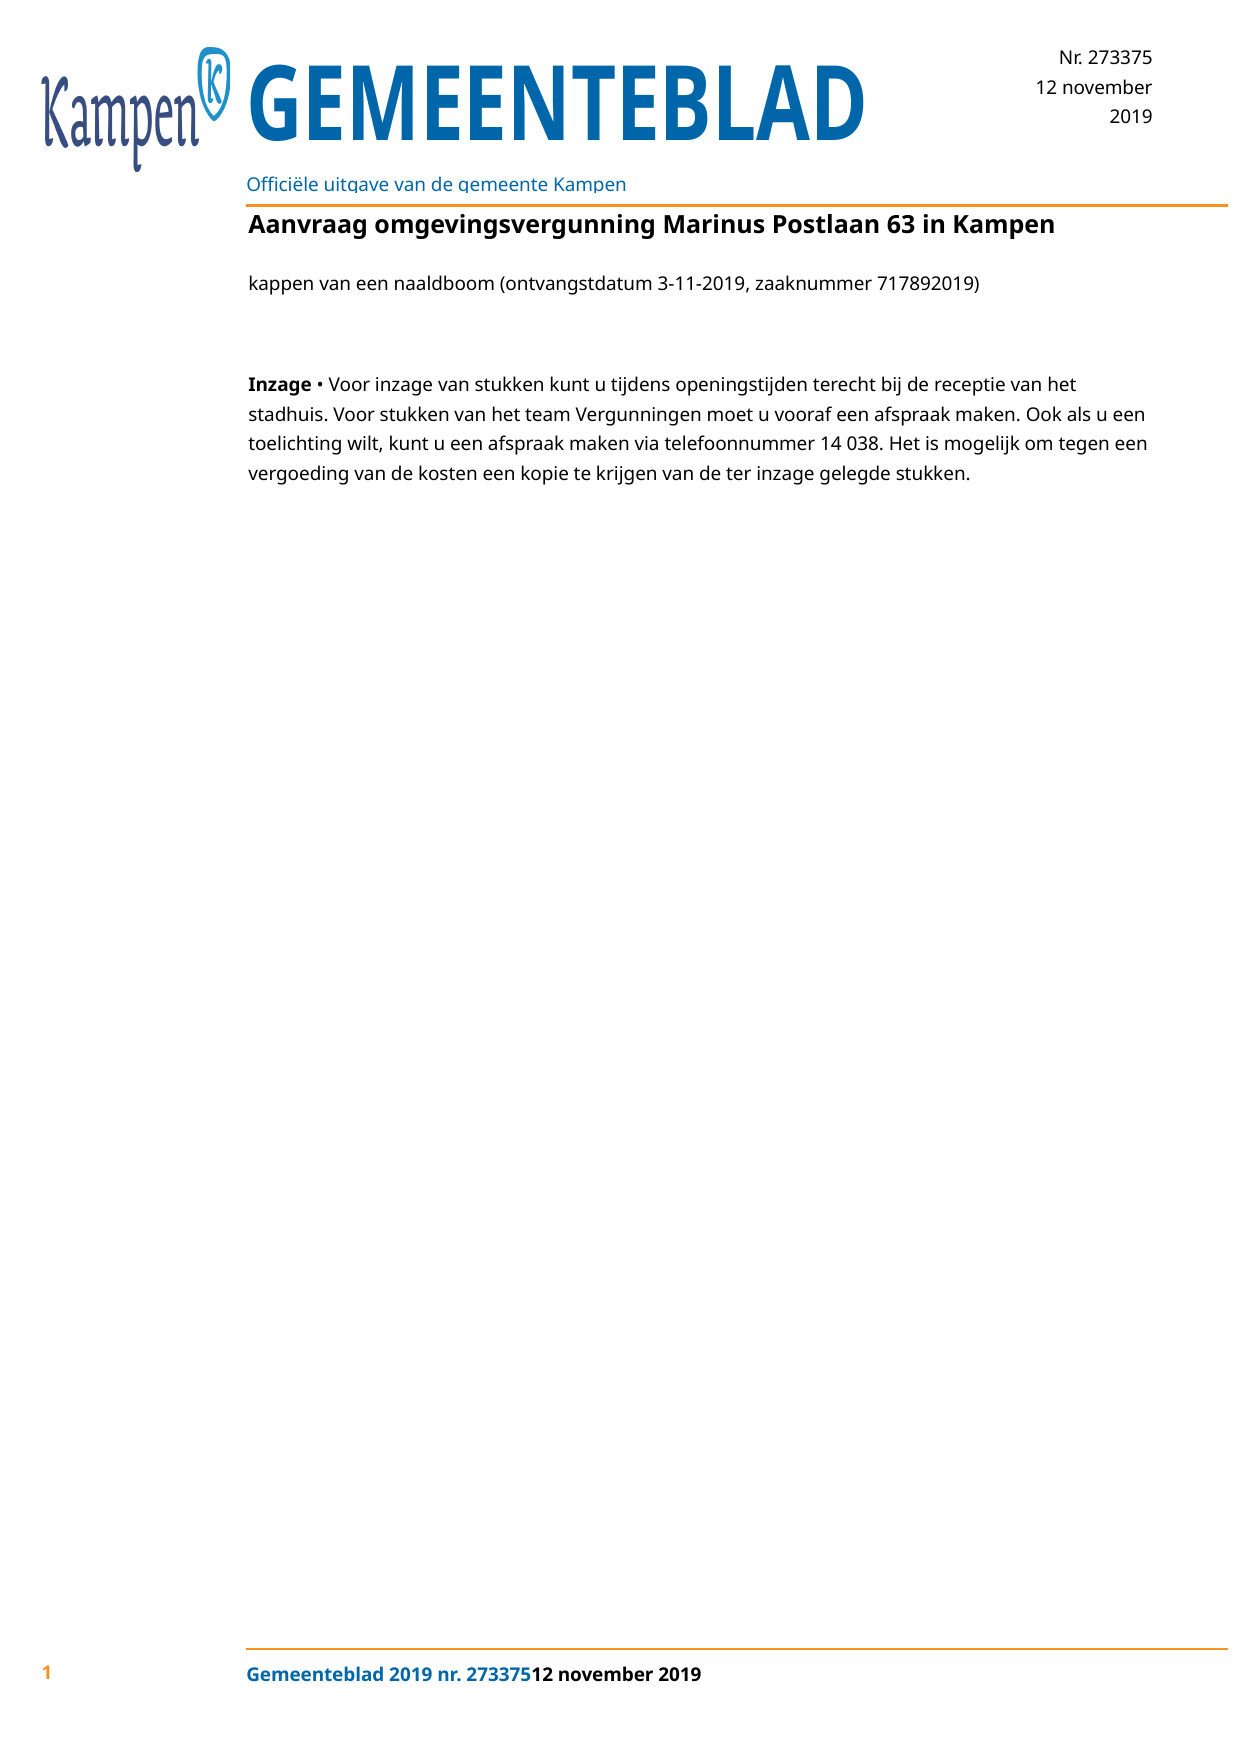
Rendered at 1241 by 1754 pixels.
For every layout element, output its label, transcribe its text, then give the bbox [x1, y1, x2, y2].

text kappen van een naaldboom (ontvangstdatum 3-11-2019, zaaknummer 717892019) [248, 270, 1152, 296]
text Inzage • Voor inzage van stukken kunt u tijdens openingstijden terecht bij de receptie van het stadhuis. Voor stukken van het team Vergunningen moet u vooraf een afspraak maken. Ook als u een toelichting wilt, kunt u een afspraak maken via telefoonnummer 14 038. Het is mogelijk om tegen een vergoeding van de kosten een kopie te krijgen van de ter inzage gelegde stukken. [248, 371, 1152, 486]
picture [41, 47, 231, 172]
text Aanvraag omgevingsvergunning Marinus Postlaan 63 in Kampen [248, 207, 1152, 241]
